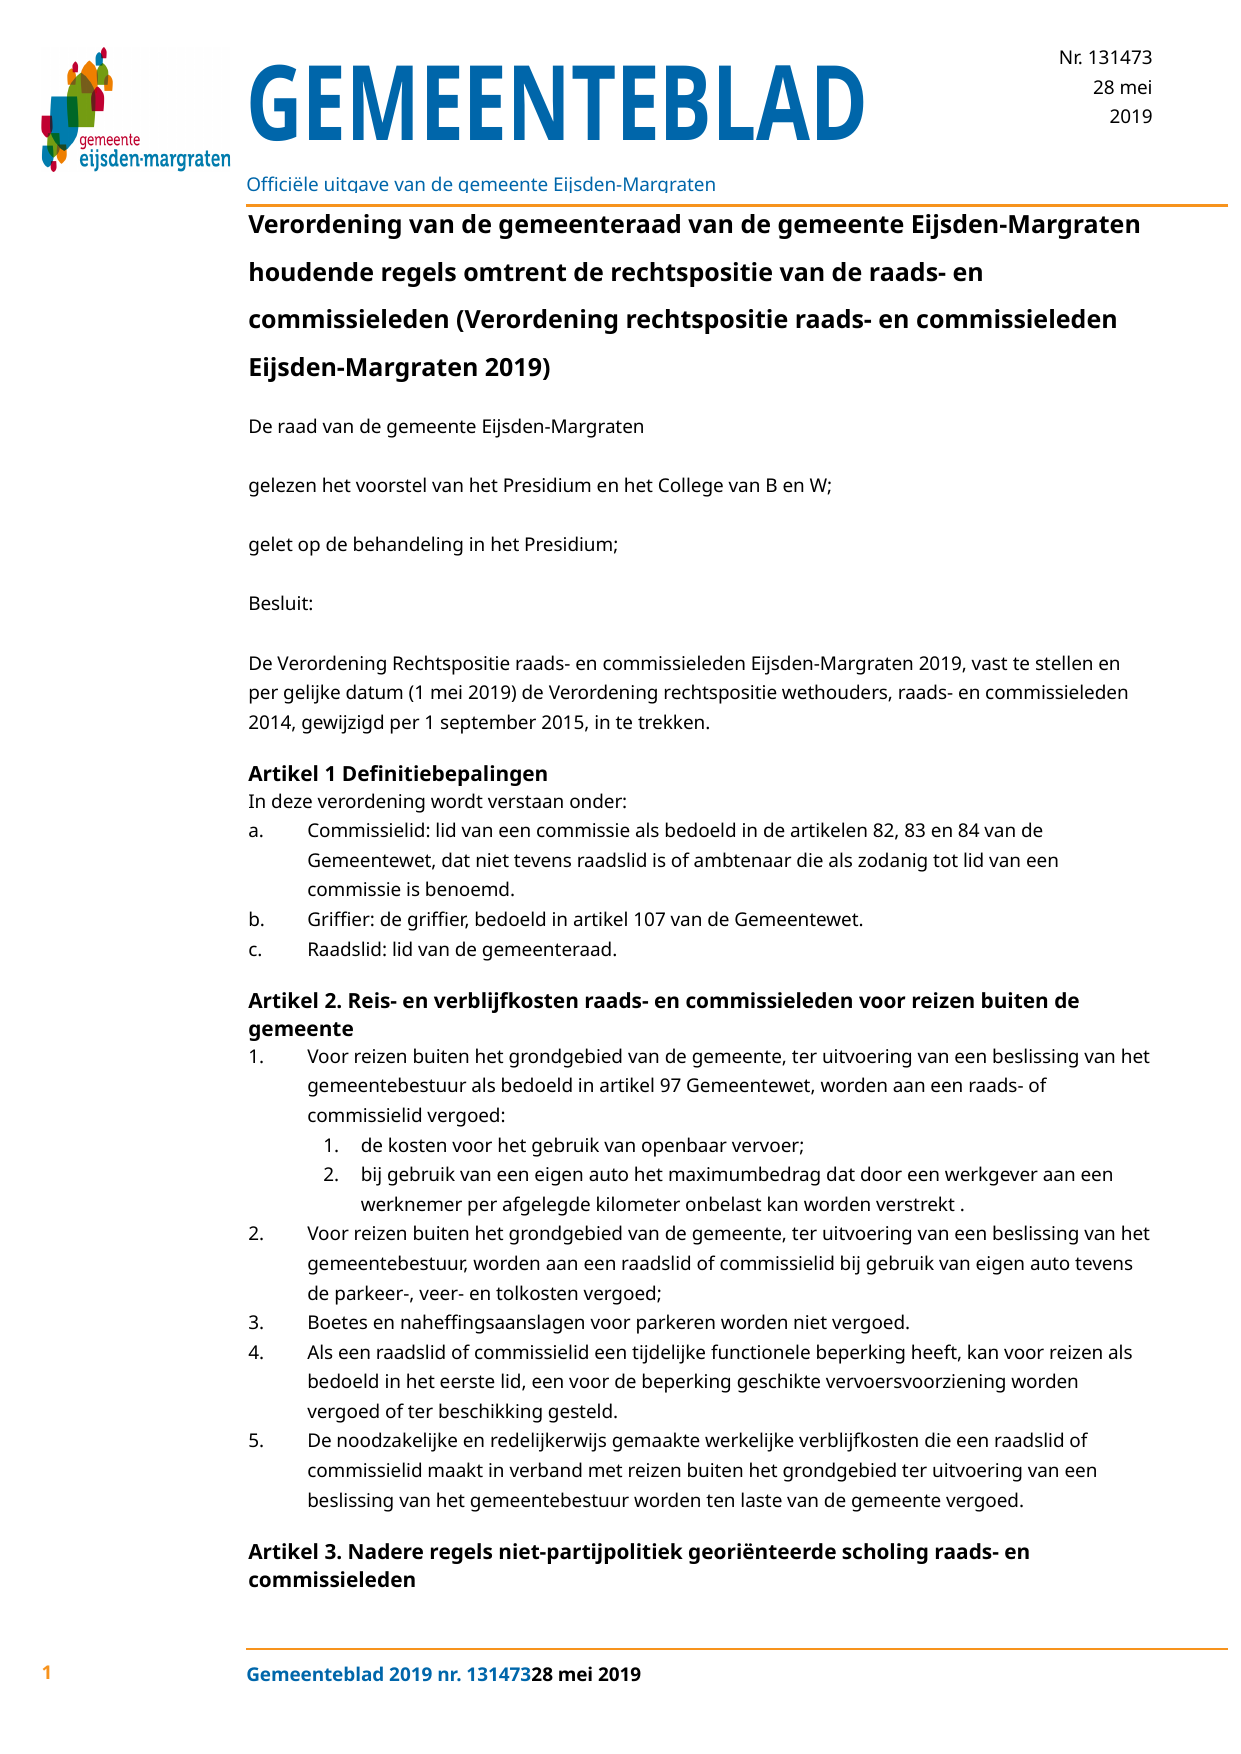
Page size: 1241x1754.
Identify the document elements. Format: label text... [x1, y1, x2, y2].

list Voor reizen buiten het grondgebied van de gemeente, ter uitvoering van een beslissing van het gemeentebestuur als bedoeld in artikel 97 Gemeentewet, worden aan een raads- of commissielid vergoed: [248, 1043, 1152, 1128]
text Artikel 2. Reis- en verblijfkosten raads- en commissieleden voor reizen buiten de gemeente [248, 986, 1152, 1043]
text Besluit: [248, 591, 1152, 616]
list Als een raadslid of commissielid een tijdelijke functionele beperking heeft, kan voor reizen als bedoeld in het eerste lid, een voor de beperking geschikte vervoersvoorziening worden vergoed of ter beschikking gesteld. [248, 1339, 1152, 1424]
text De raad van de gemeente Eijsden-Margraten [248, 413, 1152, 439]
text In deze verordening wordt verstaan onder: [248, 788, 1152, 813]
text Artikel 3. Nadere regels niet-partijpolitiek georiënteerde scholing raads- en commissieleden [248, 1537, 1152, 1594]
text gelezen het voorstel van het Presidium en het College van B en W; [248, 472, 1152, 498]
list de kosten voor het gebruik van openbaar vervoer; [323, 1132, 1152, 1157]
list De noodzakelijke en redelijkerwijs gemaakte werkelijke verblijfkosten die een raadslid of commissielid maakt in verband met reizen buiten het grondgebied ter uitvoering van een beslissing van het gemeentebestuur worden ten laste van de gemeente vergoed. [248, 1428, 1152, 1512]
text Artikel 1 Definitiebepalingen [248, 759, 1152, 788]
list bij gebruik van een eigen auto het maximumbedrag dat door een werkgever aan een werknemer per afgelegde kilometer onbelast kan worden verstrekt . [323, 1161, 1152, 1217]
list Griffier: de griffier, bedoeld in artikel 107 van de Gemeentewet. [248, 906, 1152, 932]
text De Verordening Rechtspositie raads- en commissieleden Eijsden-Margraten 2019, vast te stellen en per gelijke datum (1 mei 2019) de Verordening rechtspositie wethouders, raads- en commissieleden 2014, gewijzigd per 1 september 2015, in te trekken. [248, 650, 1152, 735]
list Boetes en naheffingsaanslagen voor parkeren worden niet vergoed. [248, 1309, 1152, 1335]
list Raadslid: lid van de gemeenteraad. [248, 936, 1152, 961]
picture [41, 47, 231, 172]
text gelet op de behandeling in het Presidium; [248, 531, 1152, 557]
text Verordening van de gemeenteraad van de gemeente Eijsden-Margraten houdende regels omtrent de rechtspositie van de raads- en commissieleden (Verordening rechtspositie raads- en commissieleden Eijsden-Margraten 2019) [248, 207, 1152, 384]
list Voor reizen buiten het grondgebied van de gemeente, ter uitvoering van een beslissing van het gemeentebestuur, worden aan een raadslid of commissielid bij gebruik van eigen auto tevens de parkeer-, veer- en tolkosten vergoed; [248, 1221, 1152, 1305]
list Commissielid: lid van een commissie als bedoeld in de artikelen 82, 83 en 84 van de Gemeentewet, dat niet tevens raadslid is of ambtenaar die als zodanig tot lid van een commissie is benoemd. [248, 817, 1152, 902]
